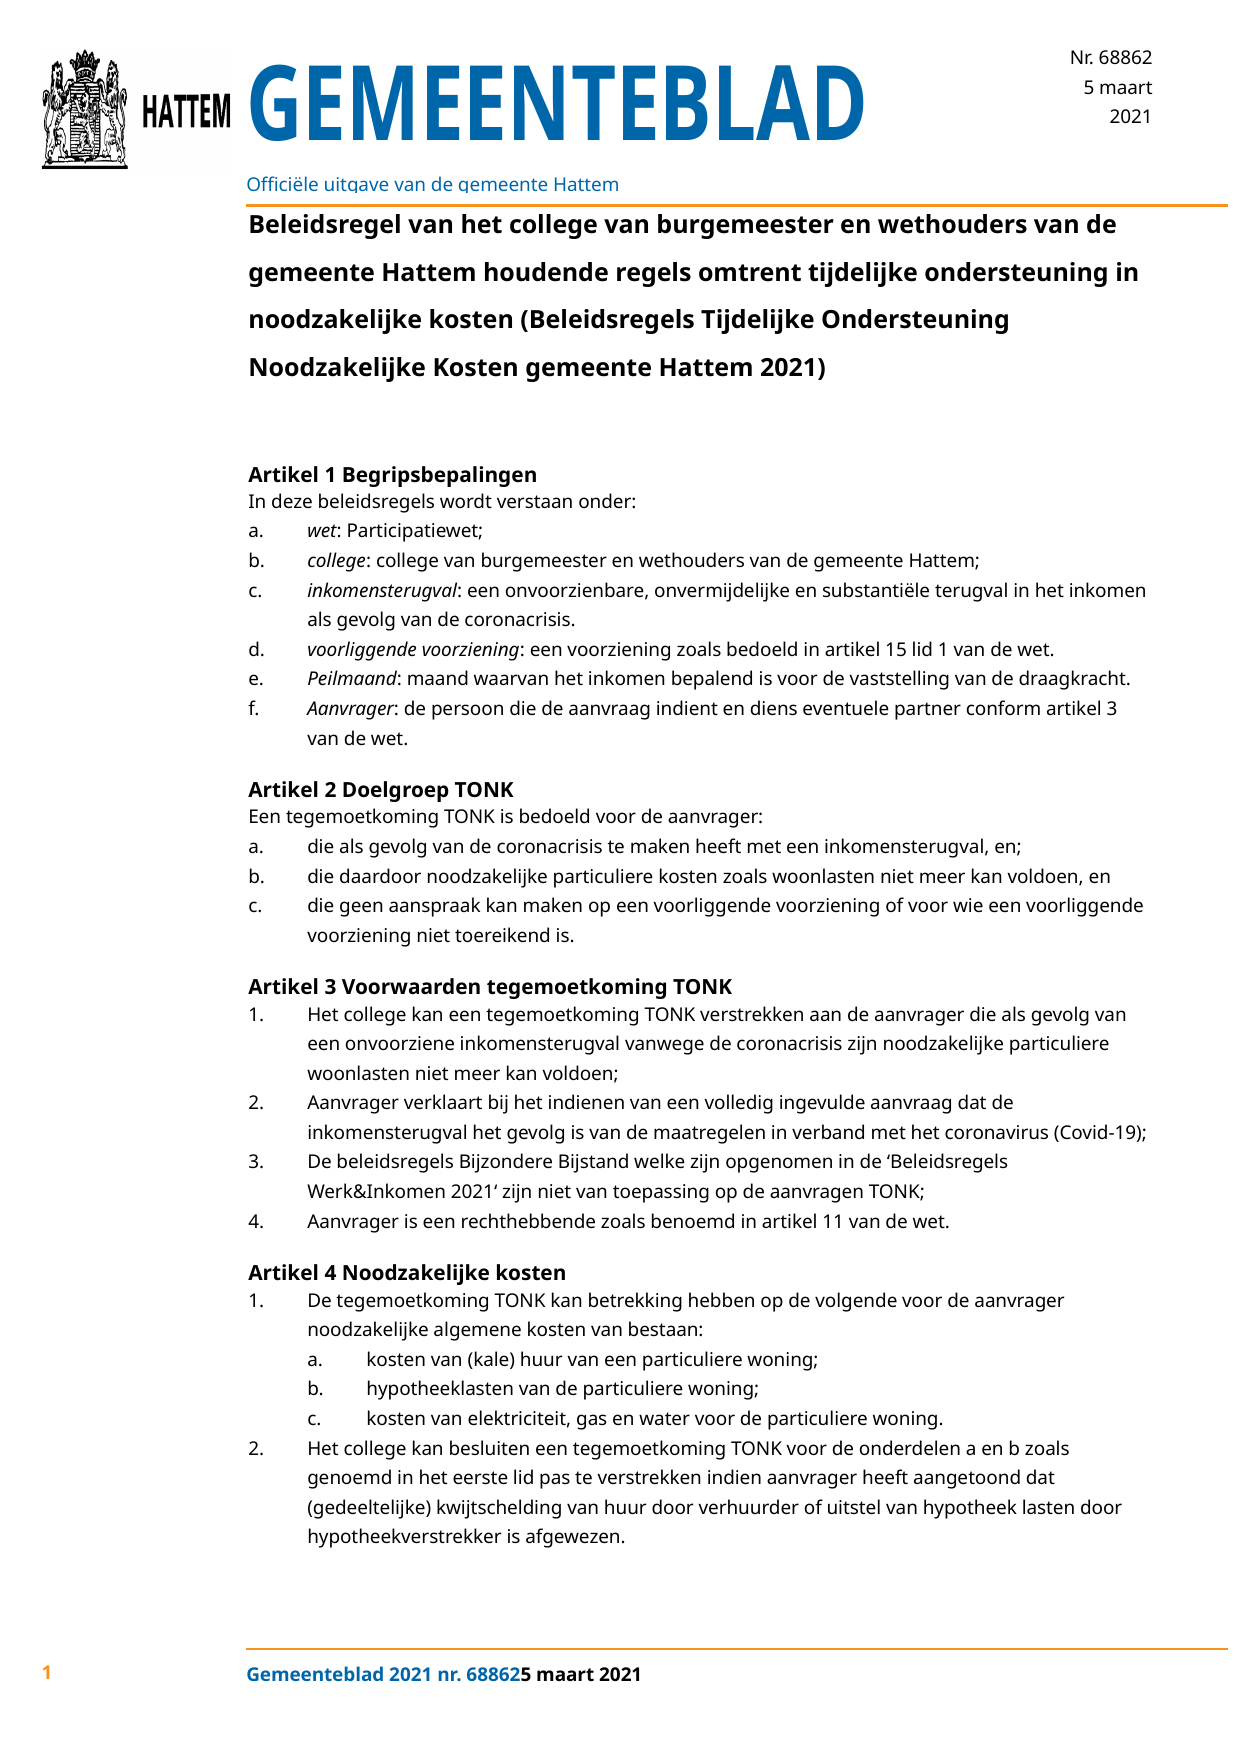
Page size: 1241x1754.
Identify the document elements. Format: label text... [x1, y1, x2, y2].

text Artikel 1 Begripsbepalingen [248, 460, 1152, 488]
list hypotheeklasten van de particuliere woning; [307, 1376, 1152, 1401]
list kosten van (kale) huur van een particuliere woning; [307, 1346, 1152, 1372]
list Aanvrager: de persoon die de aanvraag indient en diens eventuele partner conform artikel 3 van de wet. [248, 695, 1152, 751]
text Beleidsregel van het college van burgemeester en wethouders van de gemeente Hattem houdende regels omtrent tijdelijke ondersteuning in noodzakelijke kosten (Beleidsregels Tijdelijke Ondersteuning Noodzakelijke Kosten gemeente Hattem 2021) [248, 207, 1152, 384]
picture [41, 47, 231, 172]
list die geen aanspraak kan maken op een voorliggende voorziening of voor wie een voorliggende voorziening niet toereikend is. [248, 892, 1152, 948]
list Peilmaand: maand waarvan het inkomen bepalend is voor de vaststelling van de draagkracht. [248, 666, 1152, 691]
list voorliggende voorziening: een voorziening zoals bedoeld in artikel 15 lid 1 van de wet. [248, 636, 1152, 662]
list college: college van burgemeester en wethouders van de gemeente Hattem; [248, 547, 1152, 573]
list die daardoor noodzakelijke particuliere kosten zoals woonlasten niet meer kan voldoen, en [248, 863, 1152, 888]
text Artikel 2 Doelgroep TONK [248, 775, 1152, 804]
list Het college kan besluiten een tegemoetkoming TONK voor de onderdelen a en b zoals genoemd in het eerste lid pas te verstrekken indien aanvrager heeft aangetoond dat (gedeeltelijke) kwijtschelding van huur door verhuurder of uitstel van hypotheek lasten door hypotheekverstrekker is afgewezen. [248, 1435, 1152, 1549]
text In deze beleidsregels wordt verstaan onder: [248, 488, 1152, 514]
text Een tegemoetkoming TONK is bedoeld voor de aanvrager: [248, 804, 1152, 829]
list kosten van elektriciteit, gas en water voor de particuliere woning. [307, 1405, 1152, 1431]
list Aanvrager verklaart bij het indienen van een volledig ingevulde aanvraag dat de inkomensterugval het gevolg is van de maatregelen in verband met het coronavirus (Covid-19); [248, 1089, 1152, 1145]
list wet: Participatiewet; [248, 518, 1152, 543]
list die als gevolg van de coronacrisis te maken heeft met een inkomensterugval, en; [248, 833, 1152, 859]
list Het college kan een tegemoetkoming TONK verstrekken aan de aanvrager die als gevolg van een onvoorziene inkomensterugval vanwege de coronacrisis zijn noodzakelijke particuliere woonlasten niet meer kan voldoen; [248, 1001, 1152, 1086]
list Aanvrager is een rechthebbende zoals benoemd in artikel 11 van de wet. [248, 1208, 1152, 1234]
list De beleidsregels Bijzondere Bijstand welke zijn opgenomen in de ‘Beleidsregels Werk&Inkomen 2021‘ zijn niet van toepassing op de aanvragen TONK; [248, 1149, 1152, 1204]
list De tegemoetkoming TONK kan betrekking hebben op de volgende voor de aanvrager noodzakelijke algemene kosten van bestaan: [248, 1287, 1152, 1342]
list inkomensterugval: een onvoorzienbare, onvermijdelijke en substantiële terugval in het inkomen als gevolg van de coronacrisis. [248, 577, 1152, 632]
text Artikel 4 Noodzakelijke kosten [248, 1258, 1152, 1287]
text Artikel 3 Voorwaarden tegemoetkoming TONK [248, 972, 1152, 1001]
